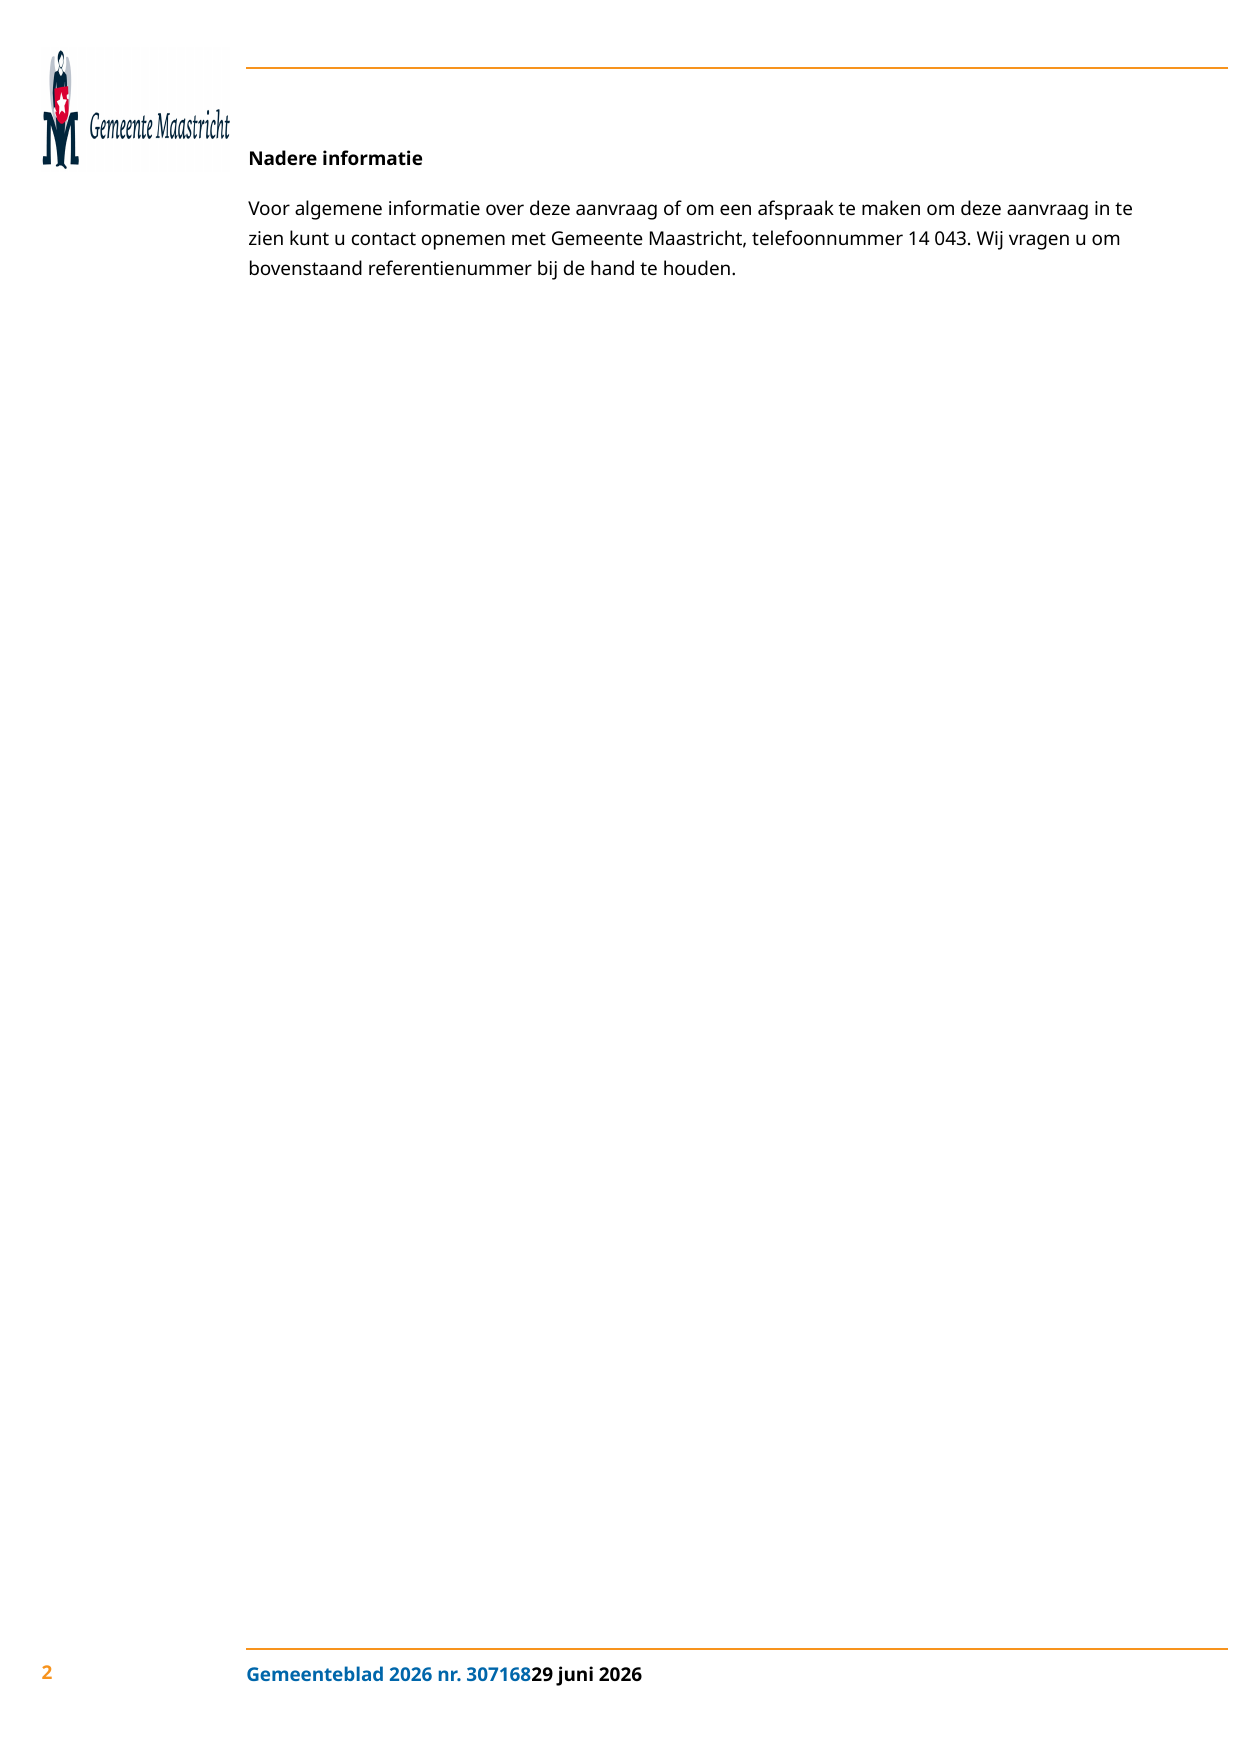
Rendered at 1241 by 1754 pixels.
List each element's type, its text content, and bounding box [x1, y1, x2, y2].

text Voor algemene informatie over deze aanvraag of om een afspraak te maken om deze aanvraag in te zien kunt u contact opnemen met Gemeente Maastricht, telefoonnummer 14 043. Wij vragen u om bovenstaand referentienummer bij de hand te houden. [248, 196, 1152, 281]
text Nadere informatie [248, 145, 1152, 171]
picture [41, 47, 231, 172]
